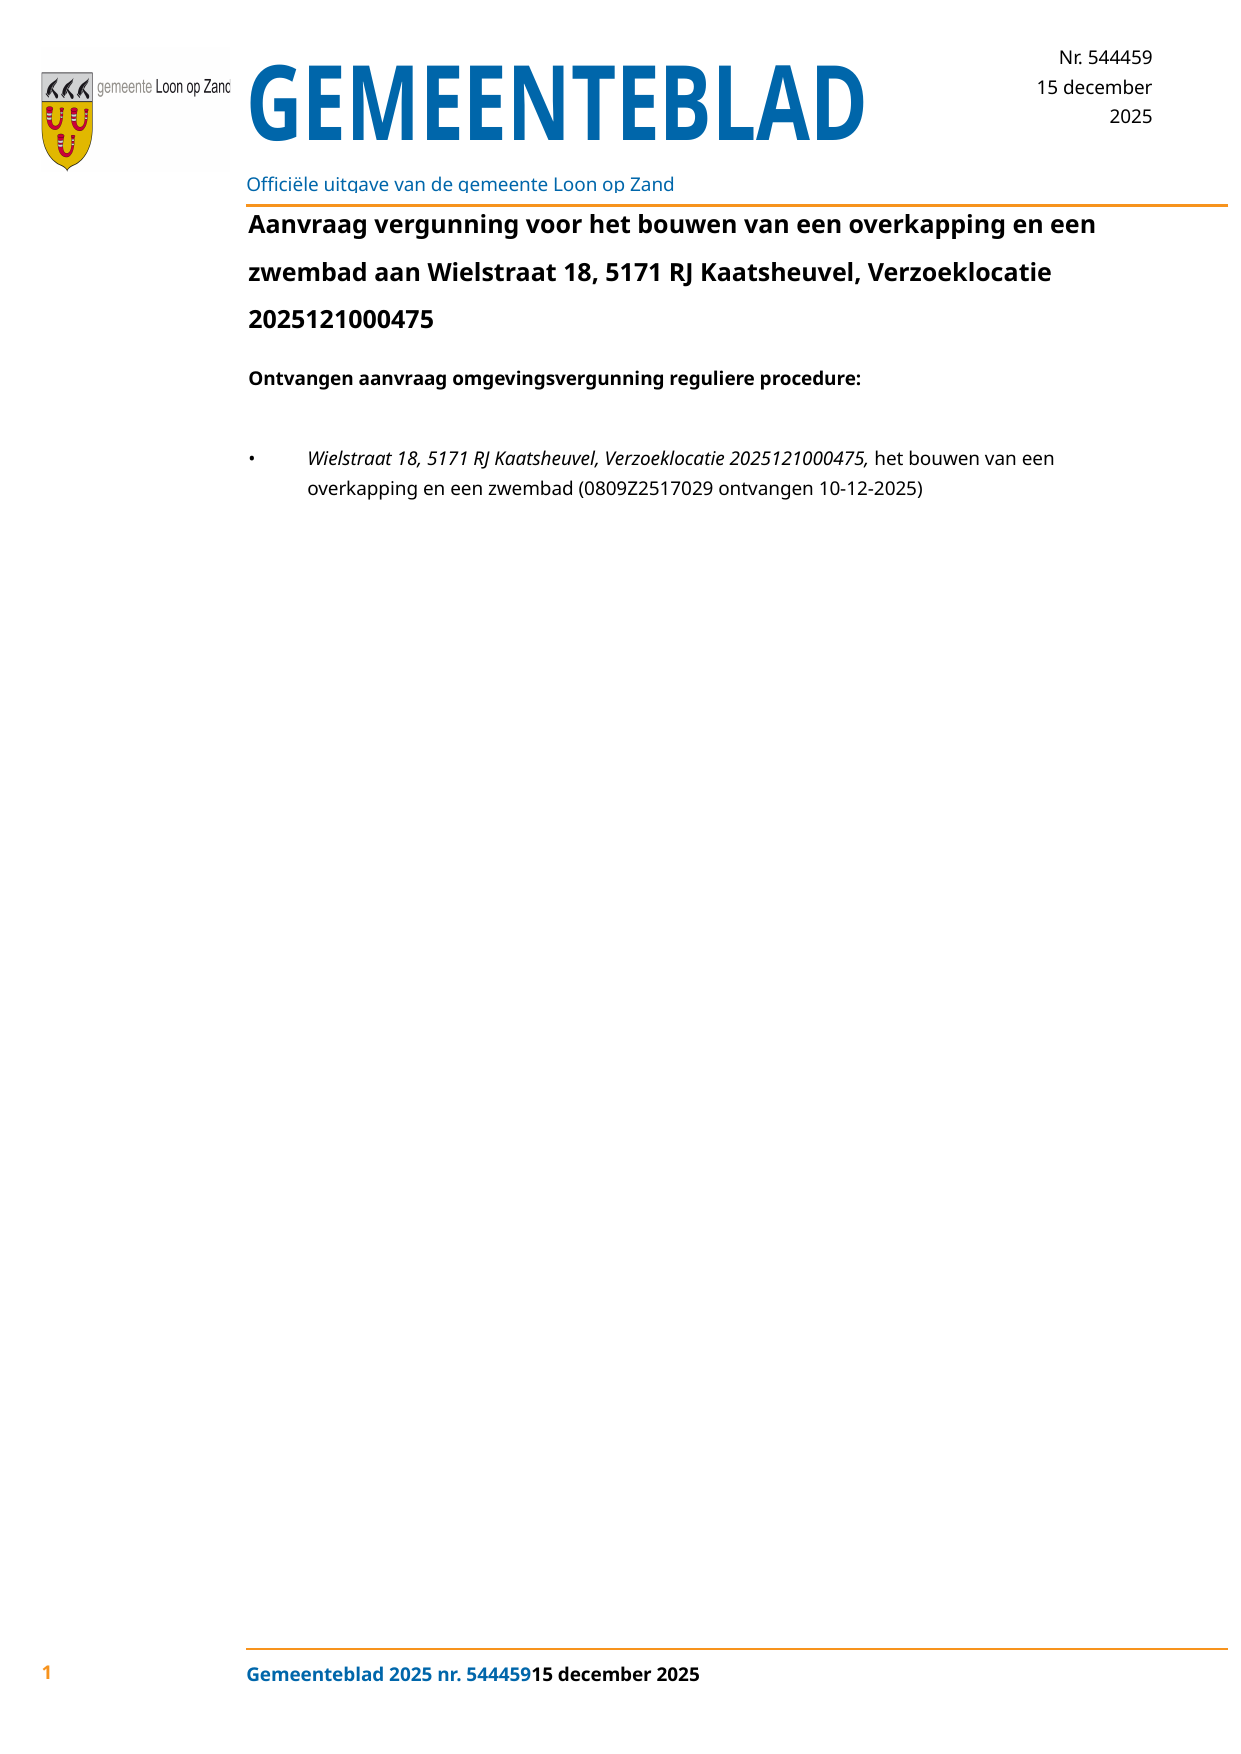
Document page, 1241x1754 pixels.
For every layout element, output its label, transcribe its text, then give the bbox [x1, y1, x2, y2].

text Ontvangen aanvraag omgevingsvergunning reguliere procedure: [248, 366, 1152, 391]
list Wielstraat 18, 5171 RJ Kaatsheuvel, Verzoeklocatie 2025121000475, het bouwen van een overkapping en een zwembad (0809Z2517029 ontvangen 10-12-2025) [248, 446, 1152, 501]
picture [41, 47, 231, 172]
text Aanvraag vergunning voor het bouwen van een overkapping en een zwembad aan Wielstraat 18, 5171 RJ Kaatsheuvel, Verzoeklocatie 2025121000475 [248, 207, 1152, 336]
